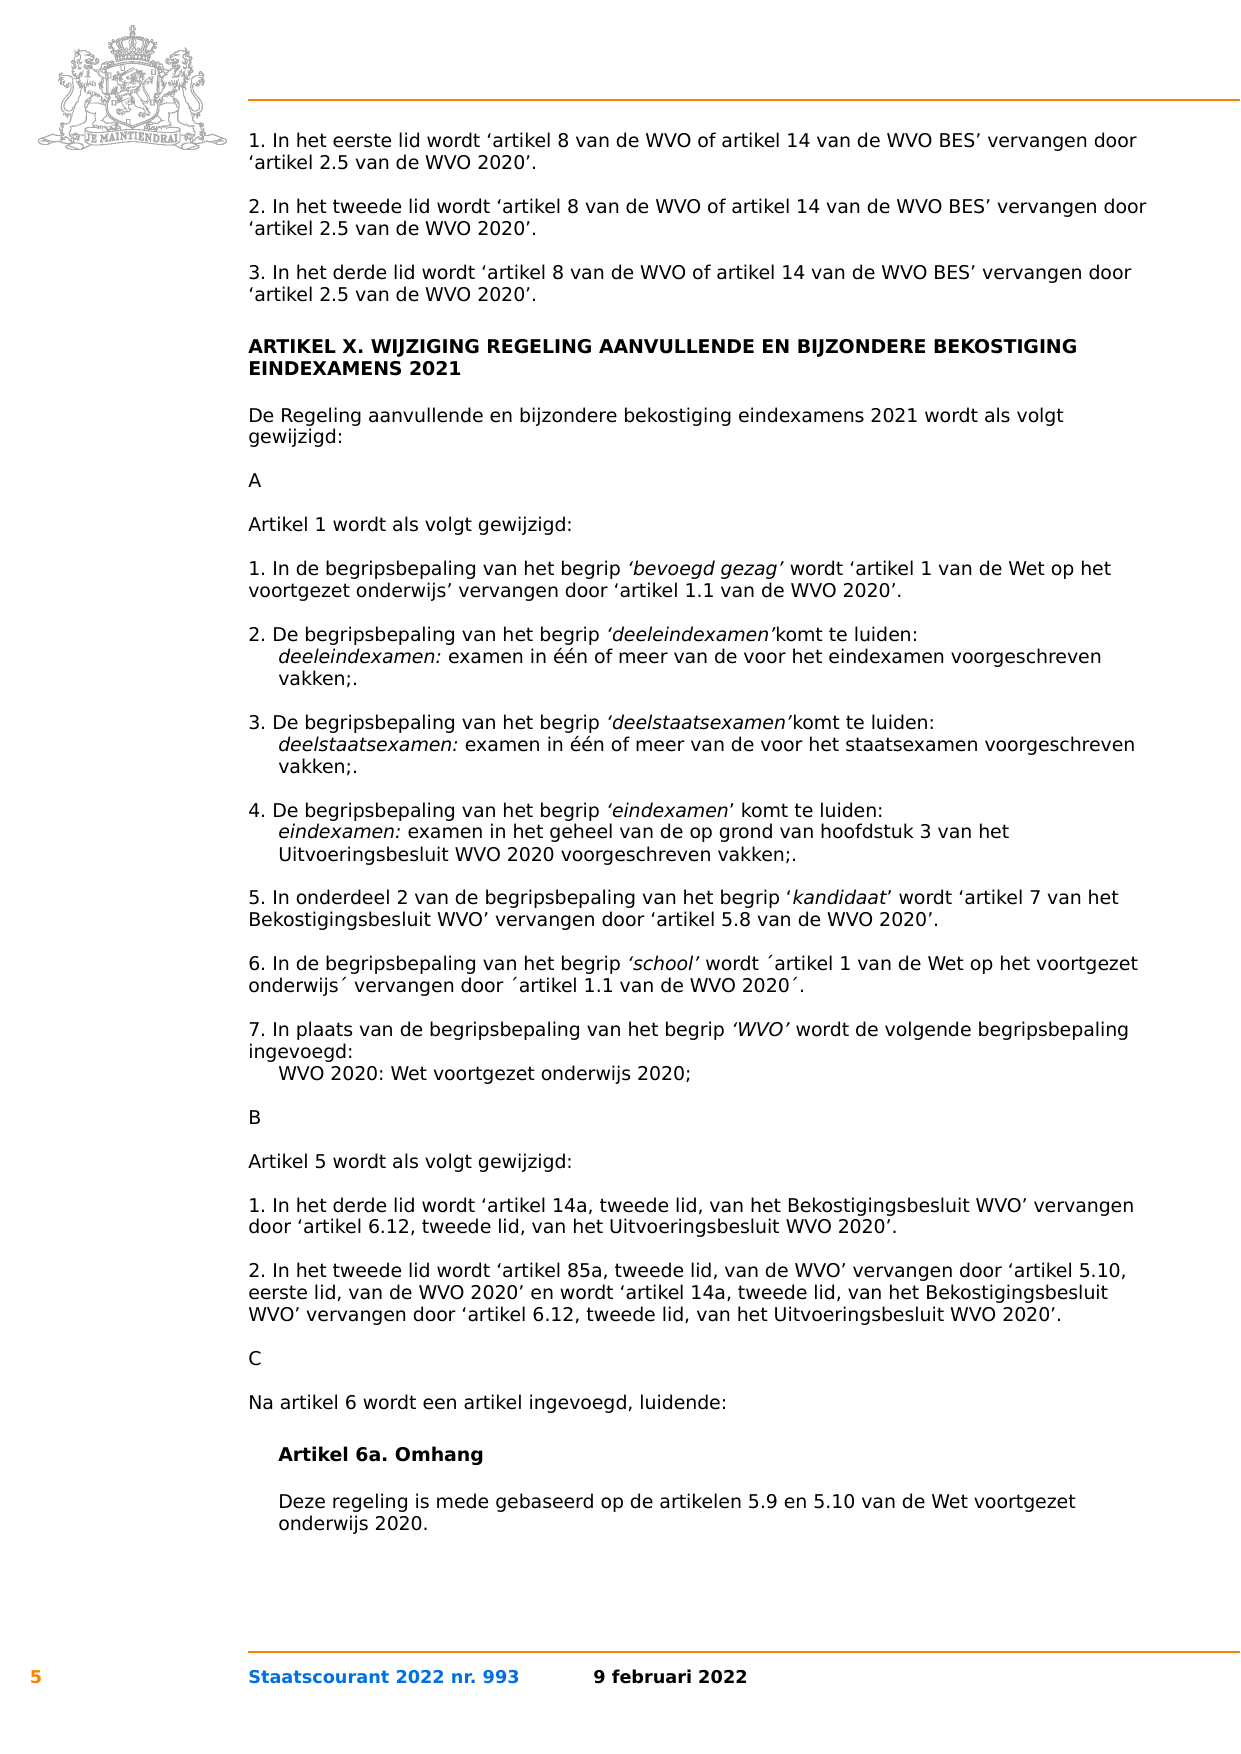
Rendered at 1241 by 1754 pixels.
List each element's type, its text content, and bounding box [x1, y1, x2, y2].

text 3. In het derde lid wordt ‘artikel 8 van de WVO of artikel 14 van de WVO BES’ vervangen door ‘artikel 2.5 van de WVO 2020’. [248, 262, 1163, 306]
text WVO 2020: Wet voortgezet onderwijs 2020; [278, 1063, 1163, 1085]
text A [248, 470, 1163, 492]
text Artikel 1 wordt als volgt gewijzigd: [248, 514, 1163, 536]
picture [38, 25, 227, 150]
text deelstaatsexamen: examen in één of meer van de voor het staatsexamen voorgeschreven vakken;. [278, 734, 1163, 778]
text 5. In onderdeel 2 van de begripsbepaling van het begrip ‘kandidaat’ wordt ‘artikel 7 van het Bekostigingsbesluit WVO’ vervangen door ‘artikel 5.8 van de WVO 2020’. [248, 887, 1163, 931]
subtitle Artikel 6a. Omhang [278, 1444, 1163, 1466]
text Na artikel 6 wordt een artikel ingevoegd, luidende: [248, 1392, 1163, 1414]
text 7. In plaats van de begripsbepaling van het begrip ‘WVO’ wordt de volgende begripsbepaling ingevoegd: [248, 1019, 1163, 1063]
text 4. De begripsbepaling van het begrip ‘eindexamen’ komt te luiden: [248, 799, 1163, 821]
text C [248, 1348, 1163, 1370]
text Artikel 5 wordt als volgt gewijzigd: [248, 1151, 1163, 1173]
text 3. De begripsbepaling van het begrip ‘deelstaatsexamen’komt te luiden: [248, 712, 1163, 734]
text 6. In de begripsbepaling van het begrip ‘school’ wordt ´artikel 1 van de Wet op het voortgezet onderwijs´ vervangen door ´artikel 1.1 van de WVO 2020´. [248, 953, 1163, 997]
text 2. In het tweede lid wordt ‘artikel 8 van de WVO of artikel 14 van de WVO BES’ vervangen door ‘artikel 2.5 van de WVO 2020’. [248, 196, 1163, 240]
text De Regeling aanvullende en bijzondere bekostiging eindexamens 2021 wordt als volgt gewijzigd: [248, 404, 1163, 448]
text eindexamen: examen in het geheel van de op grond van hoofdstuk 3 van het Uitvoeringsbesluit WVO 2020 voorgeschreven vakken;. [278, 821, 1163, 865]
text 1. In het derde lid wordt ‘artikel 14a, tweede lid, van het Bekostigingsbesluit WVO’ vervangen door ‘artikel 6.12, tweede lid, van het Uitvoeringsbesluit WVO 2020’. [248, 1194, 1163, 1238]
text B [248, 1107, 1163, 1129]
subtitle ARTIKEL X. WIJZIGING REGELING AANVULLENDE EN BIJZONDERE BEKOSTIGING EINDEXAMENS 2021 [248, 336, 1163, 379]
text 2. De begripsbepaling van het begrip ‘deeleindexamen’komt te luiden: [248, 624, 1163, 646]
text 1. In het eerste lid wordt ‘artikel 8 van de WVO of artikel 14 van de WVO BES’ vervangen door ‘artikel 2.5 van de WVO 2020’. [248, 130, 1163, 174]
text Deze regeling is mede gebaseerd op de artikelen 5.9 en 5.10 van de Wet voortgezet onderwijs 2020. [278, 1491, 1163, 1535]
text 2. In het tweede lid wordt ‘artikel 85a, tweede lid, van de WVO’ vervangen door ‘artikel 5.10, eerste lid, van de WVO 2020’ en wordt ‘artikel 14a, tweede lid, van het Bekostigingsbesluit WVO’ vervangen door ‘artikel 6.12, tweede lid, van het Uitvoeringsbesluit WVO 2020’. [248, 1260, 1163, 1326]
text 1. In de begripsbepaling van het begrip ‘bevoegd gezag’ wordt ‘artikel 1 van de Wet op het voortgezet onderwijs’ vervangen door ‘artikel 1.1 van de WVO 2020’. [248, 558, 1163, 602]
text deeleindexamen: examen in één of meer van de voor het eindexamen voorgeschreven vakken;. [278, 646, 1163, 690]
